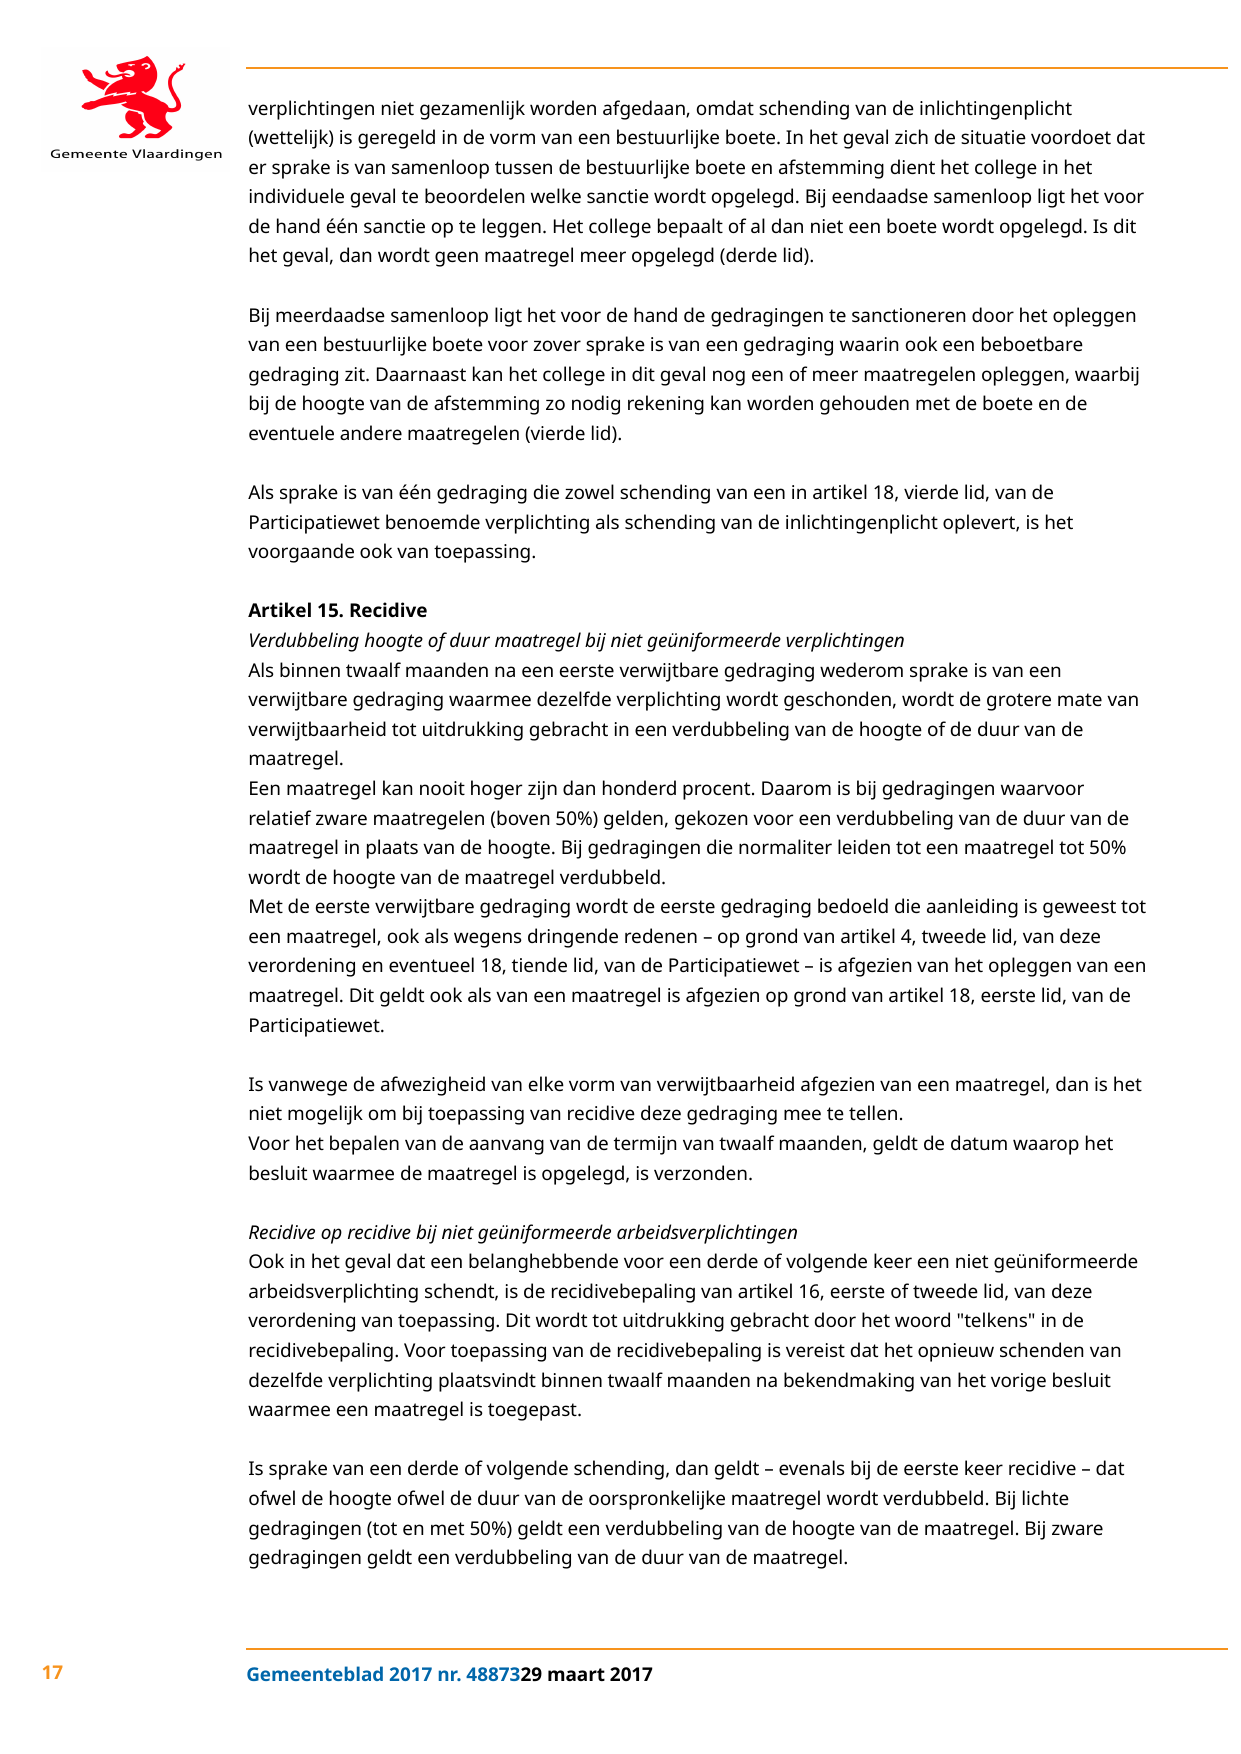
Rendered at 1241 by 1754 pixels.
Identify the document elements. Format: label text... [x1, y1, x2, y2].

text Met de eerste verwijtbare gedraging wordt de eerste gedraging bedoeld die aanleiding is geweest tot een maatregel, ook als wegens dringende redenen – op grond van artikel 4, tweede lid, van deze verordening en eventueel 18, tiende lid, van de Participatiewet – is afgezien van het opleggen van een maatregel. Dit geldt ook als van een maatregel is afgezien op grond van artikel 18, eerste lid, van de Participatiewet. [248, 893, 1152, 1038]
text Is vanwege de afwezigheid van elke vorm van verwijtbaarheid afgezien van een maatregel, dan is het niet mogelijk om bij toepassing van recidive deze gedraging mee te tellen. [248, 1071, 1152, 1126]
text Voor het bepalen van de aanvang van de termijn van twaalf maanden, geldt de datum waarop het besluit waarmee de maatregel is opgelegd, is verzonden. [248, 1130, 1152, 1186]
text Een maatregel kan nooit hoger zijn dan honderd procent. Daarom is bij gedragingen waarvoor relatief zware maatregelen (boven 50%) gelden, gekozen voor een verdubbeling van de duur van de maatregel in plaats van de hoogte. Bij gedragingen die normaliter leiden tot een maatregel tot 50% wordt de hoogte van de maatregel verdubbeld. [248, 775, 1152, 890]
text verplichtingen niet gezamenlijk worden afgedaan, omdat schending van de inlichtingenplicht (wettelijk) is geregeld in de vorm van een bestuurlijke boete. In het geval zich de situatie voordoet dat er sprake is van samenloop tussen de bestuurlijke boete en afstemming dient het college in het individuele geval te beoordelen welke sanctie wordt opgelegd. Bij eendaadse samenloop ligt het voor de hand één sanctie op te leggen. Het college bepaalt of al dan niet een boete wordt opgelegd. Is dit het geval, dan wordt geen maatregel meer opgelegd (derde lid). [248, 95, 1152, 268]
text Als sprake is van één gedraging die zowel schending van een in artikel 18, vierde lid, van de Participatiewet benoemde verplichting als schending van de inlichtingenplicht oplevert, is het voorgaande ook van toepassing. [248, 479, 1152, 564]
text Verdubbeling hoogte of duur maatregel bij niet geüniformeerde verplichtingen [248, 627, 1152, 653]
text Recidive op recidive bij niet geüniformeerde arbeidsverplichtingen [248, 1219, 1152, 1245]
text Als binnen twaalf maanden na een eerste verwijtbare gedraging wederom sprake is van een verwijtbare gedraging waarmee dezelfde verplichting wordt geschonden, wordt de grotere mate van verwijtbaarheid tot uitdrukking gebracht in een verdubbeling van de hoogte of de duur van de maatregel. [248, 657, 1152, 771]
text Is sprake van een derde of volgende schending, dan geldt – evenals bij de eerste keer recidive – dat ofwel de hoogte ofwel de duur van de oorspronkelijke maatregel wordt verdubbeld. Bij lichte gedragingen (tot en met 50%) geldt een verdubbeling van de hoogte van de maatregel. Bij zware gedragingen geldt een verdubbeling van de duur van de maatregel. [248, 1456, 1152, 1570]
text Ook in het geval dat een belanghebbende voor een derde of volgende keer een niet geüniformeerde arbeidsverplichting schendt, is de recidivebepaling van artikel 16, eerste of tweede lid, van deze verordening van toepassing. Dit wordt tot uitdrukking gebracht door het woord "telkens" in de recidivebepaling. Voor toepassing van de recidivebepaling is vereist dat het opnieuw schenden van dezelfde verplichting plaatsvindt binnen twaalf maanden na bekendmaking van het vorige besluit waarmee een maatregel is toegepast. [248, 1248, 1152, 1422]
picture [41, 47, 231, 172]
text Bij meerdaadse samenloop ligt het voor de hand de gedragingen te sanctioneren door het opleggen van een bestuurlijke boete voor zover sprake is van een gedraging waarin ook een beboetbare gedraging zit. Daarnaast kan het college in dit geval nog een of meer maatregelen opleggen, waarbij bij de hoogte van de afstemming zo nodig rekening kan worden gehouden met de boete en de eventuele andere maatregelen (vierde lid). [248, 302, 1152, 446]
text Artikel 15. Recidive [248, 598, 1152, 623]
